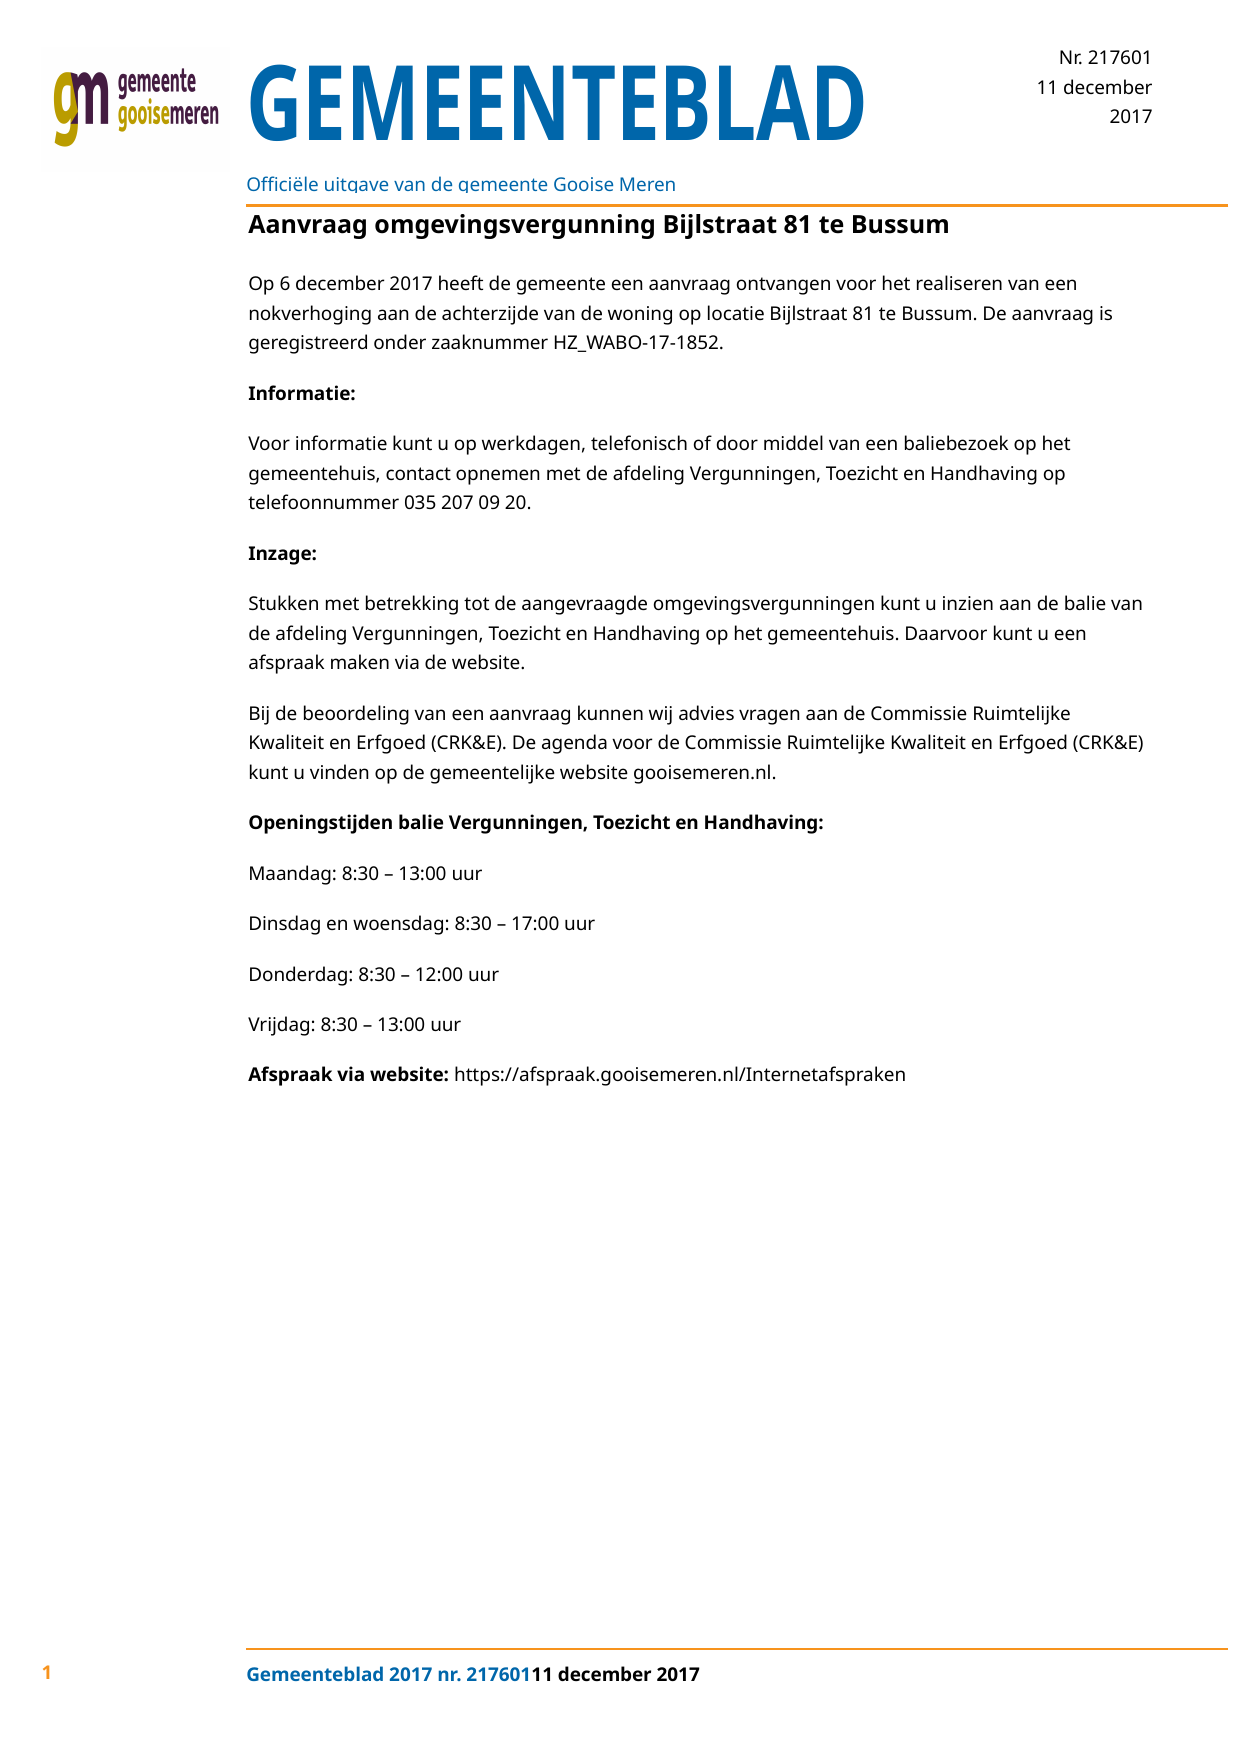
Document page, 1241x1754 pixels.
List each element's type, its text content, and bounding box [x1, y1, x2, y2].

text Vrijdag: 8:30 – 13:00 uur [248, 1011, 1152, 1037]
text Informatie: [248, 380, 1152, 406]
text Stukken met betrekking tot de aangevraagde omgevingsvergunningen kunt u inzien aan de balie van de afdeling Vergunningen, Toezicht en Handhaving op het gemeentehuis. Daarvoor kunt u een afspraak maken via de website. [248, 590, 1152, 675]
text Op 6 december 2017 heeft de gemeente een aanvraag ontvangen voor het realiseren van een nokverhoging aan de achterzijde van de woning op locatie Bijlstraat 81 te Bussum. De aanvraag is geregistreerd onder zaaknummer HZ_WABO-17-1852. [248, 270, 1152, 355]
text Afspraak via website: https://afspraak.gooisemeren.nl/Internetafspraken [248, 1062, 1152, 1087]
text Maandag: 8:30 – 13:00 uur [248, 860, 1152, 886]
text Bij de beoordeling van een aanvraag kunnen wij advies vragen aan de Commissie Ruimtelijke Kwaliteit en Erfgoed (CRK&E). De agenda voor de Commissie Ruimtelijke Kwaliteit en Erfgoed (CRK&E) kunt u vinden op de gemeentelijke website gooisemeren.nl. [248, 700, 1152, 785]
text Voor informatie kunt u op werkdagen, telefonisch of door middel van een baliebezoek op het gemeentehuis, contact opnemen met de afdeling Vergunningen, Toezicht en Handhaving op telefoonnummer 035 207 09 20. [248, 430, 1152, 515]
text Openingstijden balie Vergunningen, Toezicht en Handhaving: [248, 809, 1152, 835]
text Donderdag: 8:30 – 12:00 uur [248, 961, 1152, 986]
text Dinsdag en woensdag: 8:30 – 17:00 uur [248, 910, 1152, 936]
picture [41, 47, 231, 172]
text Aanvraag omgevingsvergunning Bijlstraat 81 te Bussum [248, 207, 1152, 241]
text Inzage: [248, 540, 1152, 566]
